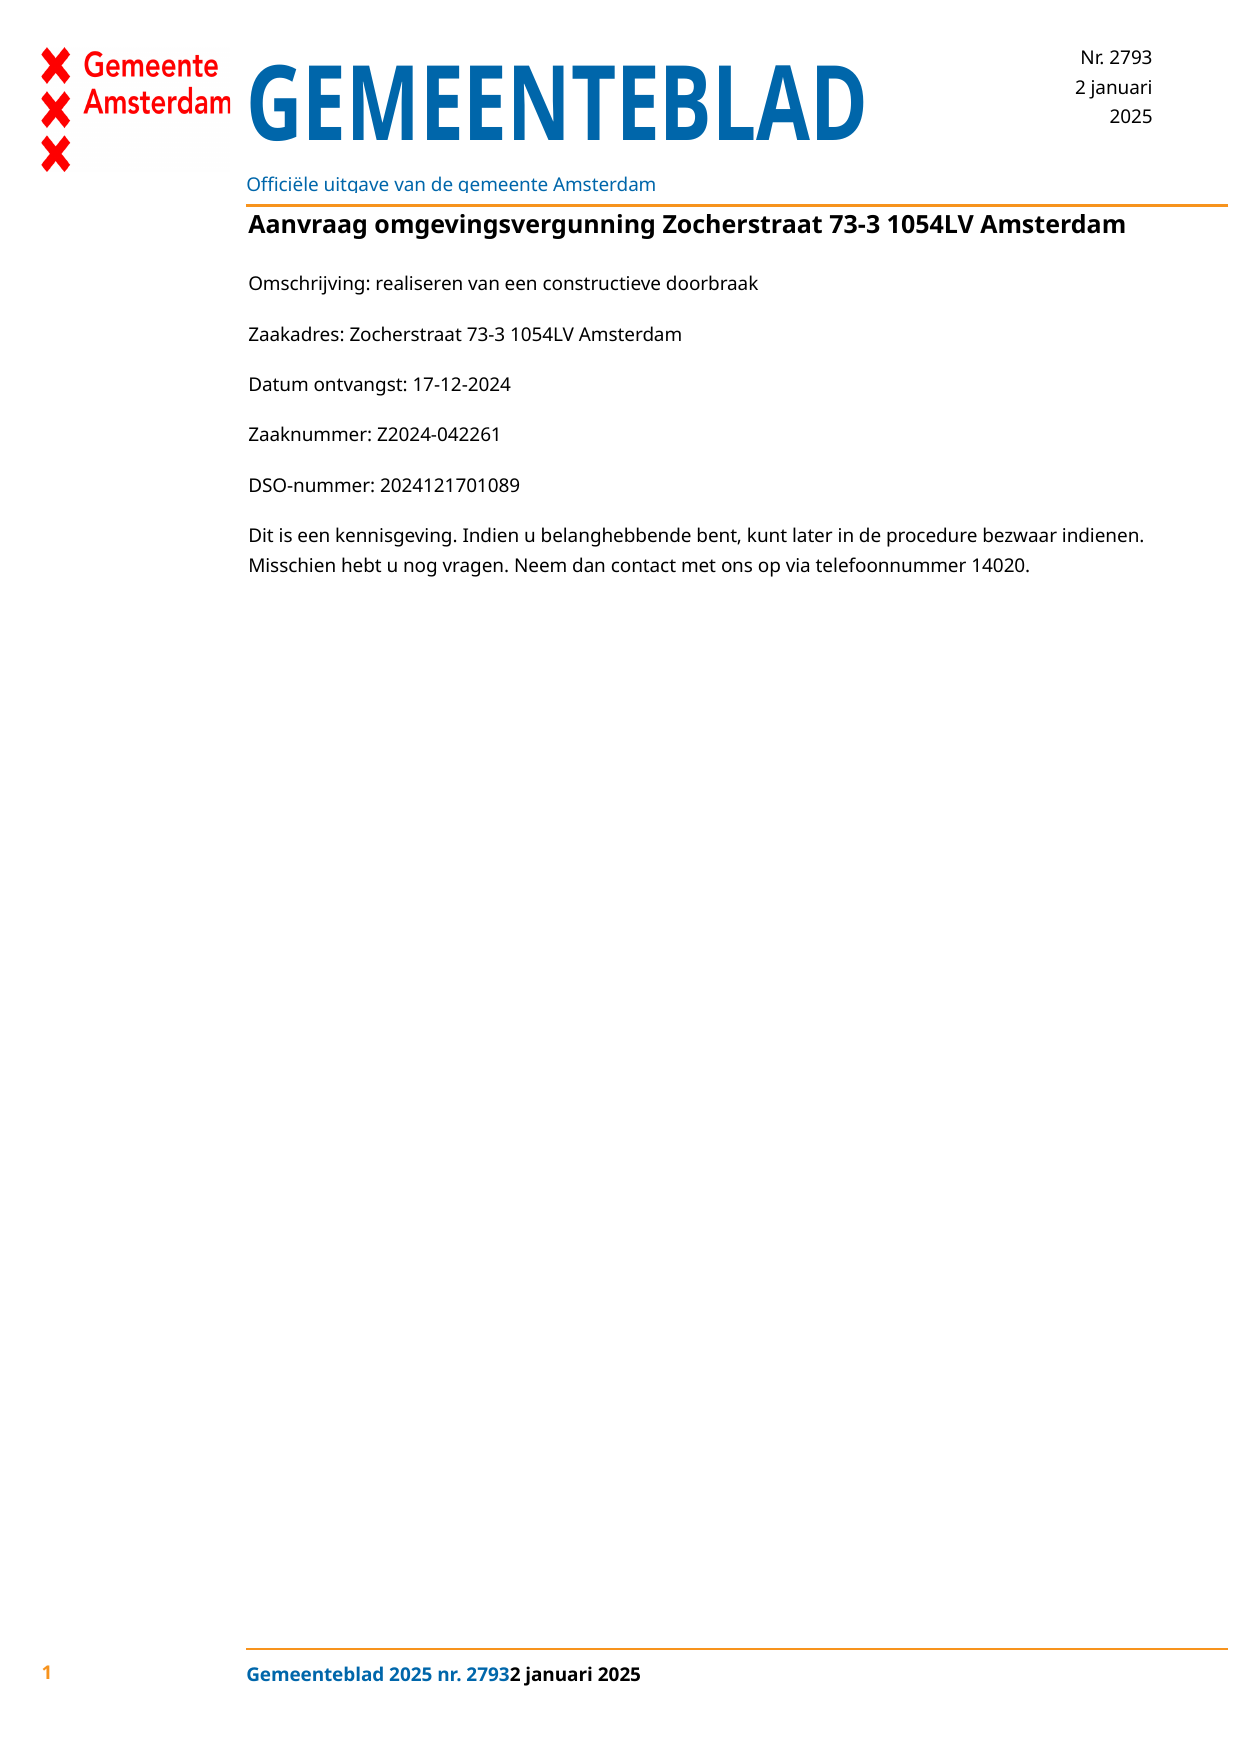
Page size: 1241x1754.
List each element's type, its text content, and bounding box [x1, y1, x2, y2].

text Zaakadres: Zocherstraat 73-3 1054LV Amsterdam [248, 321, 1152, 346]
text Omschrijving: realiseren van een constructieve doorbraak [248, 270, 1152, 296]
picture [41, 47, 231, 172]
text DSO-nummer: 2024121701089 [248, 472, 1152, 498]
text Datum ontvangst: 17-12-2024 [248, 371, 1152, 397]
text Aanvraag omgevingsvergunning Zocherstraat 73-3 1054LV Amsterdam [248, 207, 1152, 241]
text Zaaknummer: Z2024-042261 [248, 422, 1152, 447]
text Dit is een kennisgeving. Indien u belanghebbende bent, kunt later in de procedure bezwaar indienen. Misschien hebt u nog vragen. Neem dan contact met ons op via telefoonnummer 14020. [248, 522, 1152, 578]
